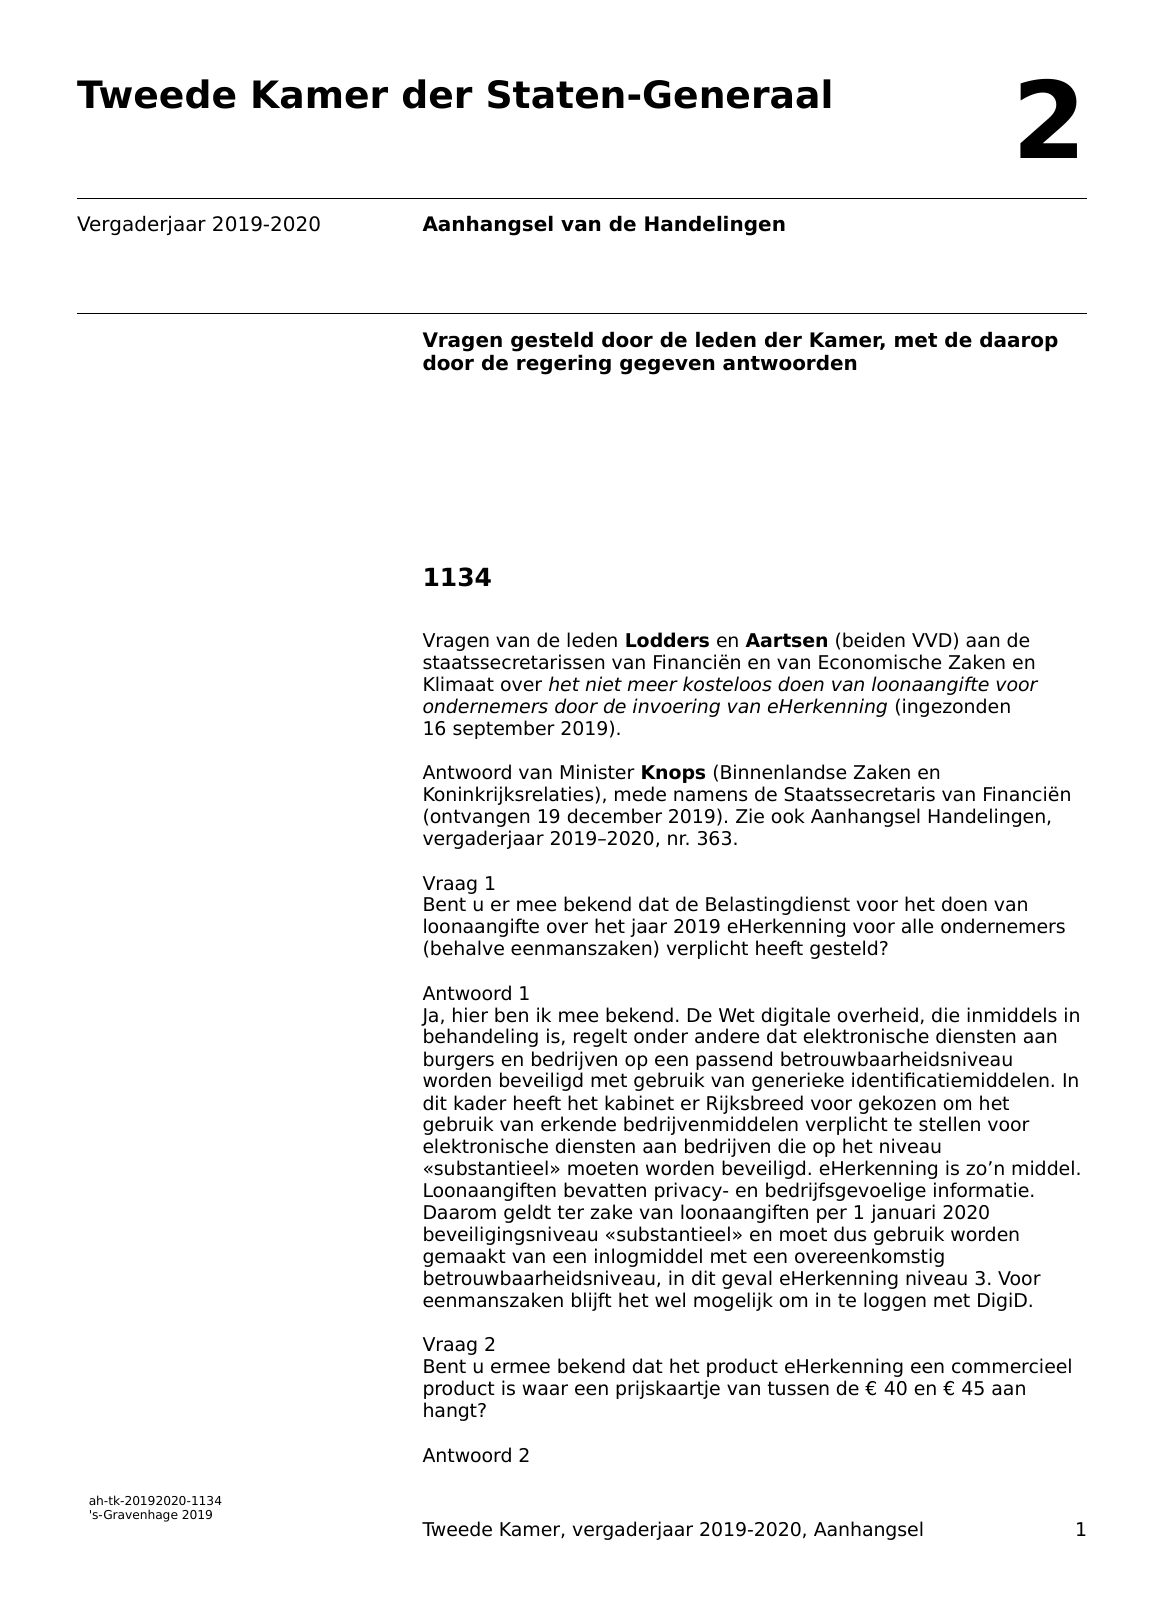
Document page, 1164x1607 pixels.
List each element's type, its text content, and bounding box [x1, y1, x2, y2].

text 's-Gravenhage 2019 [88, 1508, 323, 1522]
table_header Tweede Kamer der Staten-Generaal [77, 59, 886, 198]
text Ja, hier ben ik mee bekend. De Wet digitale overheid, die inmiddels in behandeling is, regelt onder andere dat elektronische diensten aan burgers en bedrijven op een passend betrouwbaarheidsniveau worden beveiligd met gebruik van generieke identificatiemiddelen. In dit kader heeft het kabinet er Rijksbreed voor gekozen om het gebruik van erkende bedrijvenmiddelen verplicht te stellen voor elektronische diensten aan bedrijven die op het niveau «substantieel» moeten worden beveiligd. eHerkenning is zo’n middel. Loonaangiften bevatten privacy- en bedrijfsgevoelige informatie. Daarom geldt ter zake van loonaangiften per 1 januari 2020 beveiligingsniveau «substantieel» en moet dus gebruik worden gemaakt van een inlogmiddel met een overeenkomstig betrouwbaarheidsniveau, in dit geval eHerkenning niveau 3. Voor eenmanszaken blijft het wel mogelijk om in te loggen met DigiD. [422, 1004, 1087, 1312]
text Antwoord van Minister Knops (Binnenlandse Zaken en Koninkrijksrelaties), mede namens de Staatssecretaris van Financiën (ontvangen 19 december 2019). Zie ook Aanhangsel Handelingen, vergaderjaar 2019–2020, nr. 363. [422, 762, 1087, 850]
text 1134 [422, 563, 1087, 592]
text ah-tk-20192020-1134 [88, 1494, 323, 1508]
table_header 2 [886, 59, 1087, 198]
text Vraag 2 [422, 1334, 1087, 1356]
table_cell Aanhangsel van de Handelingen [422, 199, 1087, 313]
text Vragen van de leden Lodders en Aartsen (beiden VVD) aan de staatssecretarissen van Financiën en van Economische Zaken en Klimaat over het niet meer kosteloos doen van loonaangifte voor ondernemers door de invoering van eHerkenning (ingezonden 16 september 2019). [422, 630, 1087, 740]
table_cell Vragen gesteld door de leden der Kamer, met de daarop door de regering gegeven antwoorden [422, 314, 1087, 375]
text Antwoord 1 [422, 982, 1087, 1004]
table_cell [77, 314, 422, 375]
text Vraag 1 [422, 872, 1087, 894]
text Bent u ermee bekend dat het product eHerkenning een commercieel product is waar een prijskaartje van tussen de € 40 en € 45 aan hangt? [422, 1356, 1087, 1422]
text Bent u er mee bekend dat de Belastingdienst voor het doen van loonaangifte over het jaar 2019 eHerkenning voor alle ondernemers (behalve eenmanszaken) verplicht heeft gesteld? [422, 894, 1087, 960]
text Antwoord 2 [422, 1444, 1087, 1466]
table_cell Vergaderjaar 2019-2020 [77, 199, 422, 313]
